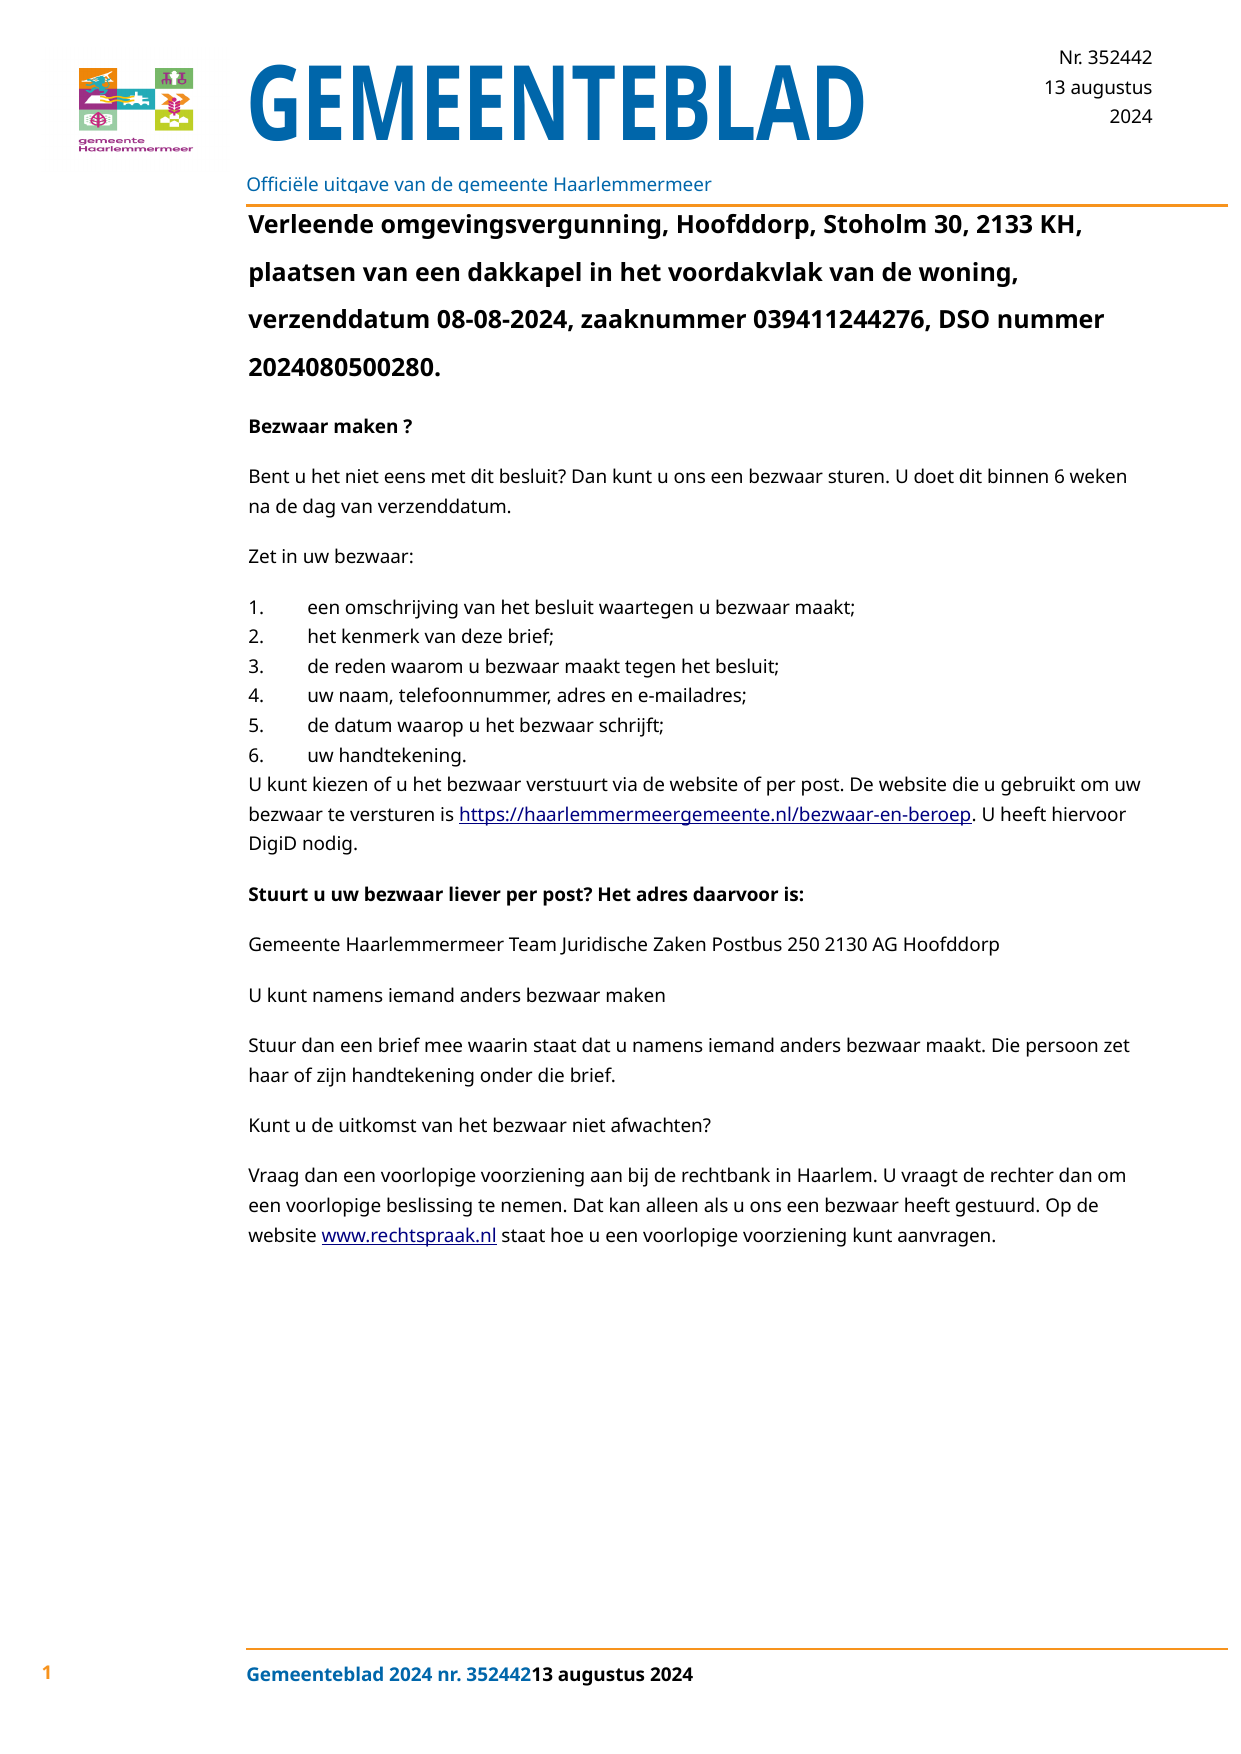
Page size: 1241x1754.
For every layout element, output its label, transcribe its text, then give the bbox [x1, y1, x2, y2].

text U kunt kiezen of u het bezwaar verstuurt via de website of per post. De website die u gebruikt om uw bezwaar te versturen is https://haarlemmermeergemeente.nl/bezwaar-en-beroep. U heeft hiervoor DigiD nodig. [248, 771, 1152, 856]
text Gemeente Haarlemmermeer Team Juridische Zaken Postbus 250 2130 AG Hoofddorp [248, 931, 1152, 957]
text Stuurt u uw bezwaar liever per post? Het adres daarvoor is: [248, 881, 1152, 907]
list de datum waarop u het bezwaar schrijft; [248, 712, 1152, 738]
picture [41, 47, 231, 172]
text Bezwaar maken ? [248, 413, 1152, 439]
text Verleende omgevingsvergunning, Hoofddorp, Stoholm 30, 2133 KH, plaatsen van een dakkapel in het voordakvlak van de woning, verzenddatum 08-08-2024, zaaknummer 039411244276, DSO nummer 2024080500280. [248, 207, 1152, 384]
text Stuur dan een brief mee waarin staat dat u namens iemand anders bezwaar maakt. Die persoon zet haar of zijn handtekening onder die brief. [248, 1032, 1152, 1088]
list de reden waarom u bezwaar maakt tegen het besluit; [248, 653, 1152, 679]
text Kunt u de uitkomst van het bezwaar niet afwachten? [248, 1112, 1152, 1138]
text Zet in uw bezwaar: [248, 543, 1152, 569]
text U kunt namens iemand anders bezwaar maken [248, 982, 1152, 1008]
list uw handtekening. [248, 742, 1152, 768]
text Vraag dan een voorlopige voorziening aan bij de rechtbank in Haarlem. U vraagt de rechter dan om een voorlopige beslissing te nemen. Dat kan alleen als u ons een bezwaar heeft gestuurd. Op de website www.rechtspraak.nl staat hoe u een voorlopige voorziening kunt aanvragen. [248, 1163, 1152, 1248]
list het kenmerk van deze brief; [248, 623, 1152, 649]
list uw naam, telefoonnummer, adres en e-mailadres; [248, 683, 1152, 708]
text Bent u het niet eens met dit besluit? Dan kunt u ons een bezwaar sturen. U doet dit binnen 6 weken na de dag van verzenddatum. [248, 463, 1152, 519]
list een omschrijving van het besluit waartegen u bezwaar maakt; [248, 594, 1152, 620]
